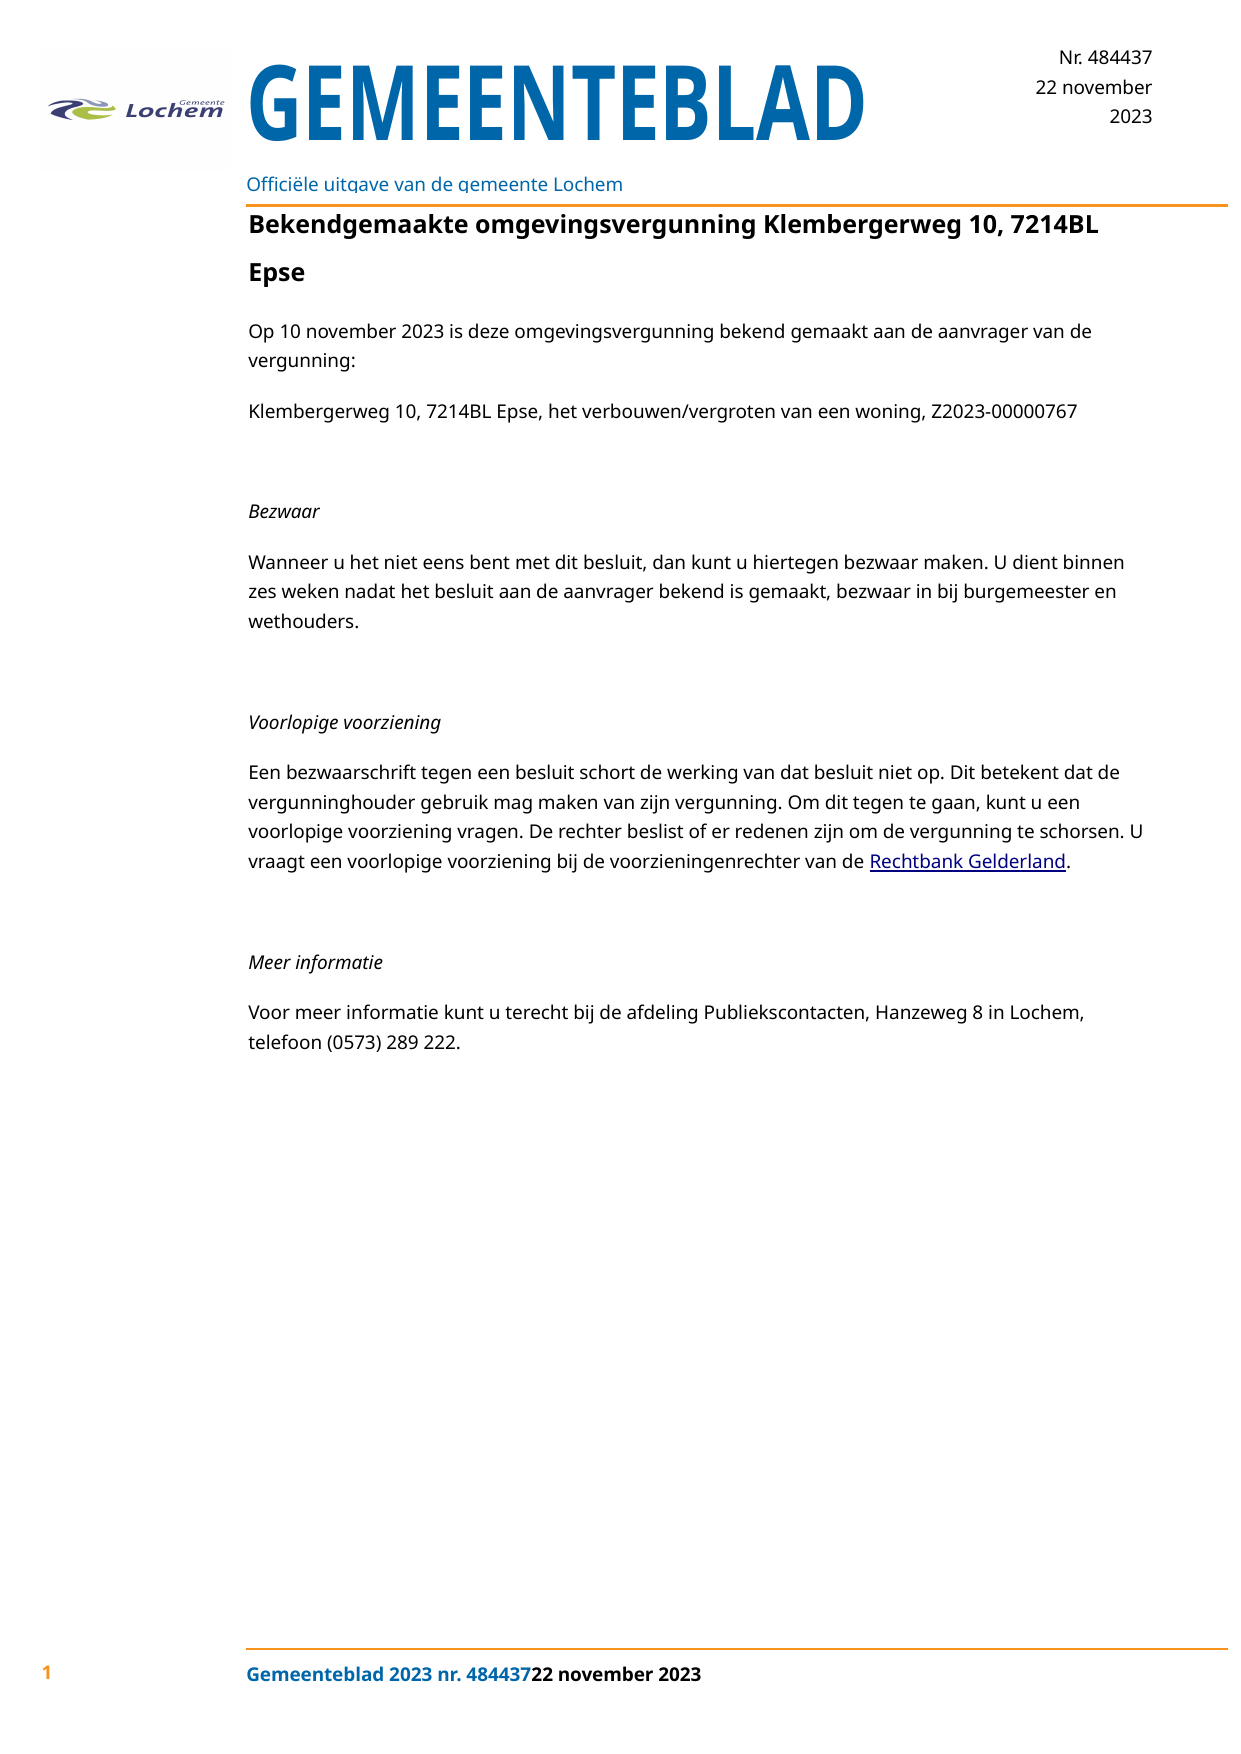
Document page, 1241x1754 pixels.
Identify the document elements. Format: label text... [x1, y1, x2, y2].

text Een bezwaarschrift tegen een besluit schort de werking van dat besluit niet op. Dit betekent dat de vergunninghouder gebruik mag maken van zijn vergunning. Om dit tegen te gaan, kunt u een voorlopige voorziening vragen. De rechter beslist of er redenen zijn om de vergunning te schorsen. U vraagt een voorlopige voorziening bij de voorzieningenrechter van de Rechtbank Gelderland. [248, 759, 1152, 874]
text Voor meer informatie kunt u terecht bij de afdeling Publiekscontacten, Hanzeweg 8 in Lochem, telefoon (0573) 289 222. [248, 999, 1152, 1055]
text Bekendgemaakte omgevingsvergunning Klembergerweg 10, 7214BL Epse [248, 207, 1152, 288]
text Klembergerweg 10, 7214BL Epse, het verbouwen/vergroten van een woning, Z2023-00000767 [248, 398, 1152, 424]
text Meer informatie [248, 949, 1152, 975]
text Bezwaar [248, 499, 1152, 524]
text Voorlopige voorziening [248, 709, 1152, 735]
text Wanneer u het niet eens bent met dit besluit, dan kunt u hiertegen bezwaar maken. U dient binnen zes weken nadat het besluit aan de aanvrager bekend is gemaakt, bezwaar in bij burgemeester en wethouders. [248, 549, 1152, 634]
text Op 10 november 2023 is deze omgevingsvergunning bekend gemaakt aan de aanvrager van de vergunning: [248, 318, 1152, 373]
picture [41, 47, 231, 172]
